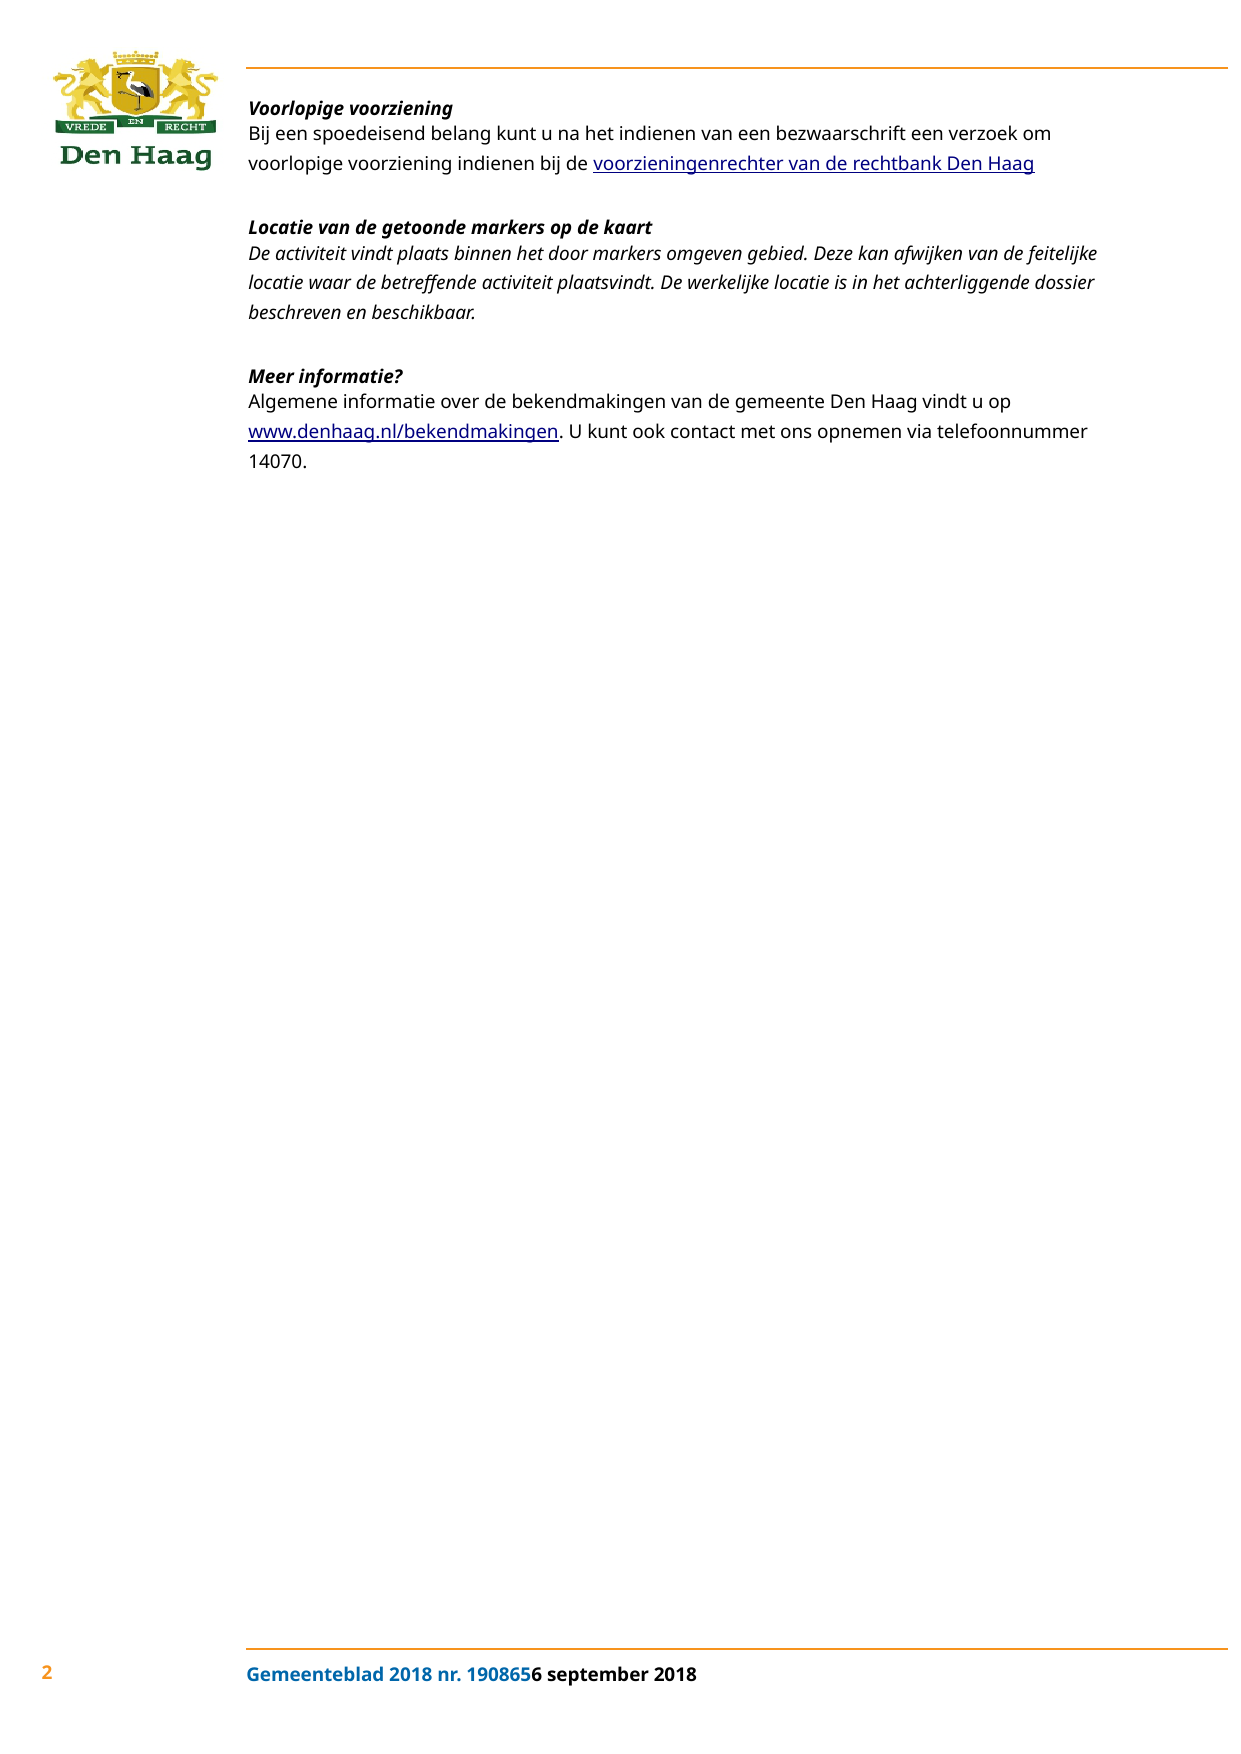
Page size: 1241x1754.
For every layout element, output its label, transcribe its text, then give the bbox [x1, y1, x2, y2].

text Meer informatie? [248, 363, 1152, 389]
text Algemene informatie over de bekendmakingen van de gemeente Den Haag vindt u op www.denhaag.nl/bekendmakingen. U kunt ook contact met ons opnemen via telefoonnummer 14070. [248, 389, 1152, 473]
text Bij een spoedeisend belang kunt u na het indienen van een bezwaarschrift een verzoek om voorlopige voorziening indienen bij de voorzieningenrechter van de rechtbank Den Haag [248, 121, 1152, 176]
picture [41, 47, 231, 172]
text De activiteit vindt plaats binnen het door markers omgeven gebied. Deze kan afwijken van de feitelijke locatie waar de betreffende activiteit plaatsvindt. De werkelijke locatie is in het achterliggende dossier beschreven en beschikbaar. [248, 240, 1152, 325]
text Locatie van de getoonde markers op de kaart [248, 214, 1152, 240]
text Voorlopige voorziening [248, 95, 1152, 121]
